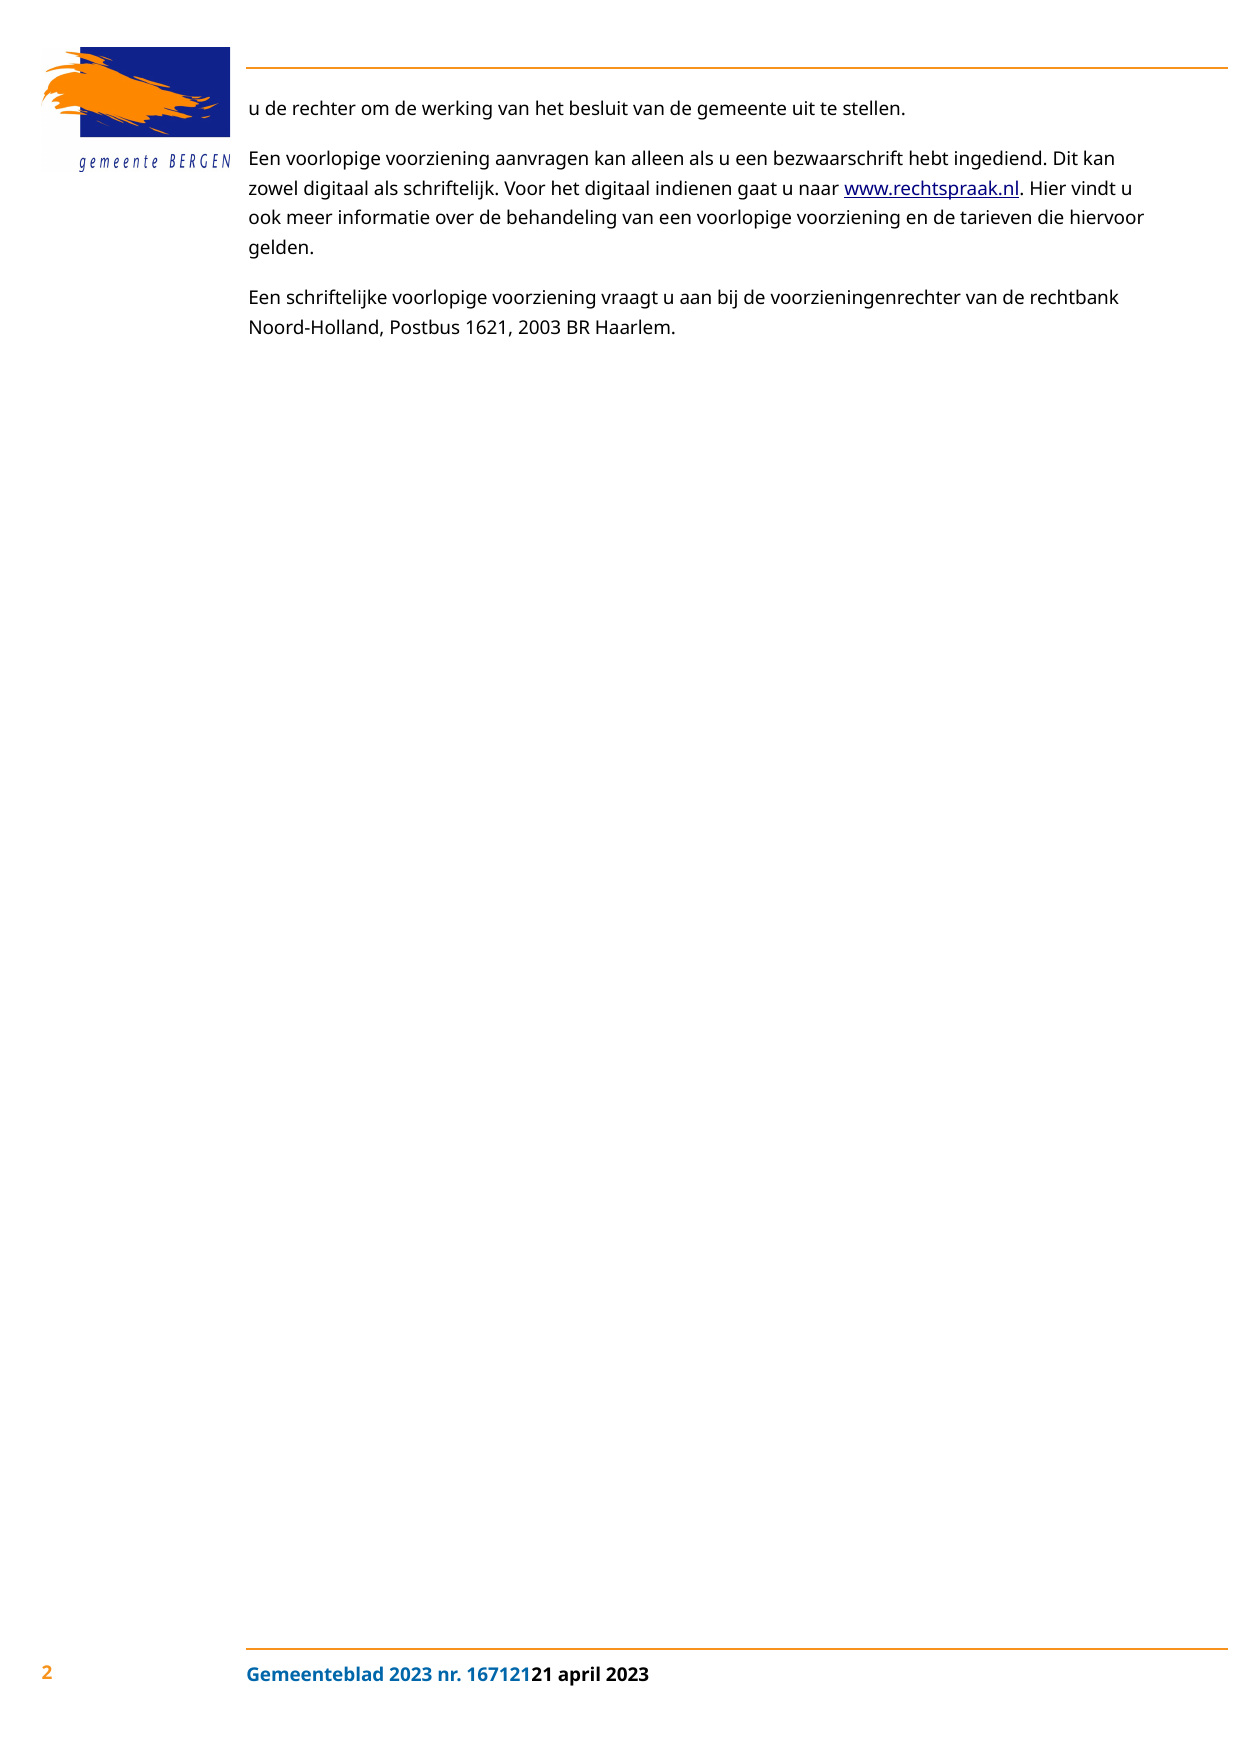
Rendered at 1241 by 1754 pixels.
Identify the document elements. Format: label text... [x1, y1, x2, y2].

picture [41, 47, 231, 172]
text Een voorlopige voorziening aanvragen kan alleen als u een bezwaarschrift hebt ingediend. Dit kan zowel digitaal als schriftelijk. Voor het digitaal indienen gaat u naar www.rechtspraak.nl. Hier vindt u ook meer informatie over de behandeling van een voorlopige voorziening en de tarieven die hiervoor gelden. [248, 145, 1152, 260]
text u de rechter om de werking van het besluit van de gemeente uit te stellen. [248, 95, 1152, 121]
text Een schriftelijke voorlopige voorziening vraagt u aan bij de voorzieningenrechter van de rechtbank Noord-Holland, Postbus 1621, 2003 BR Haarlem. [248, 284, 1152, 340]
